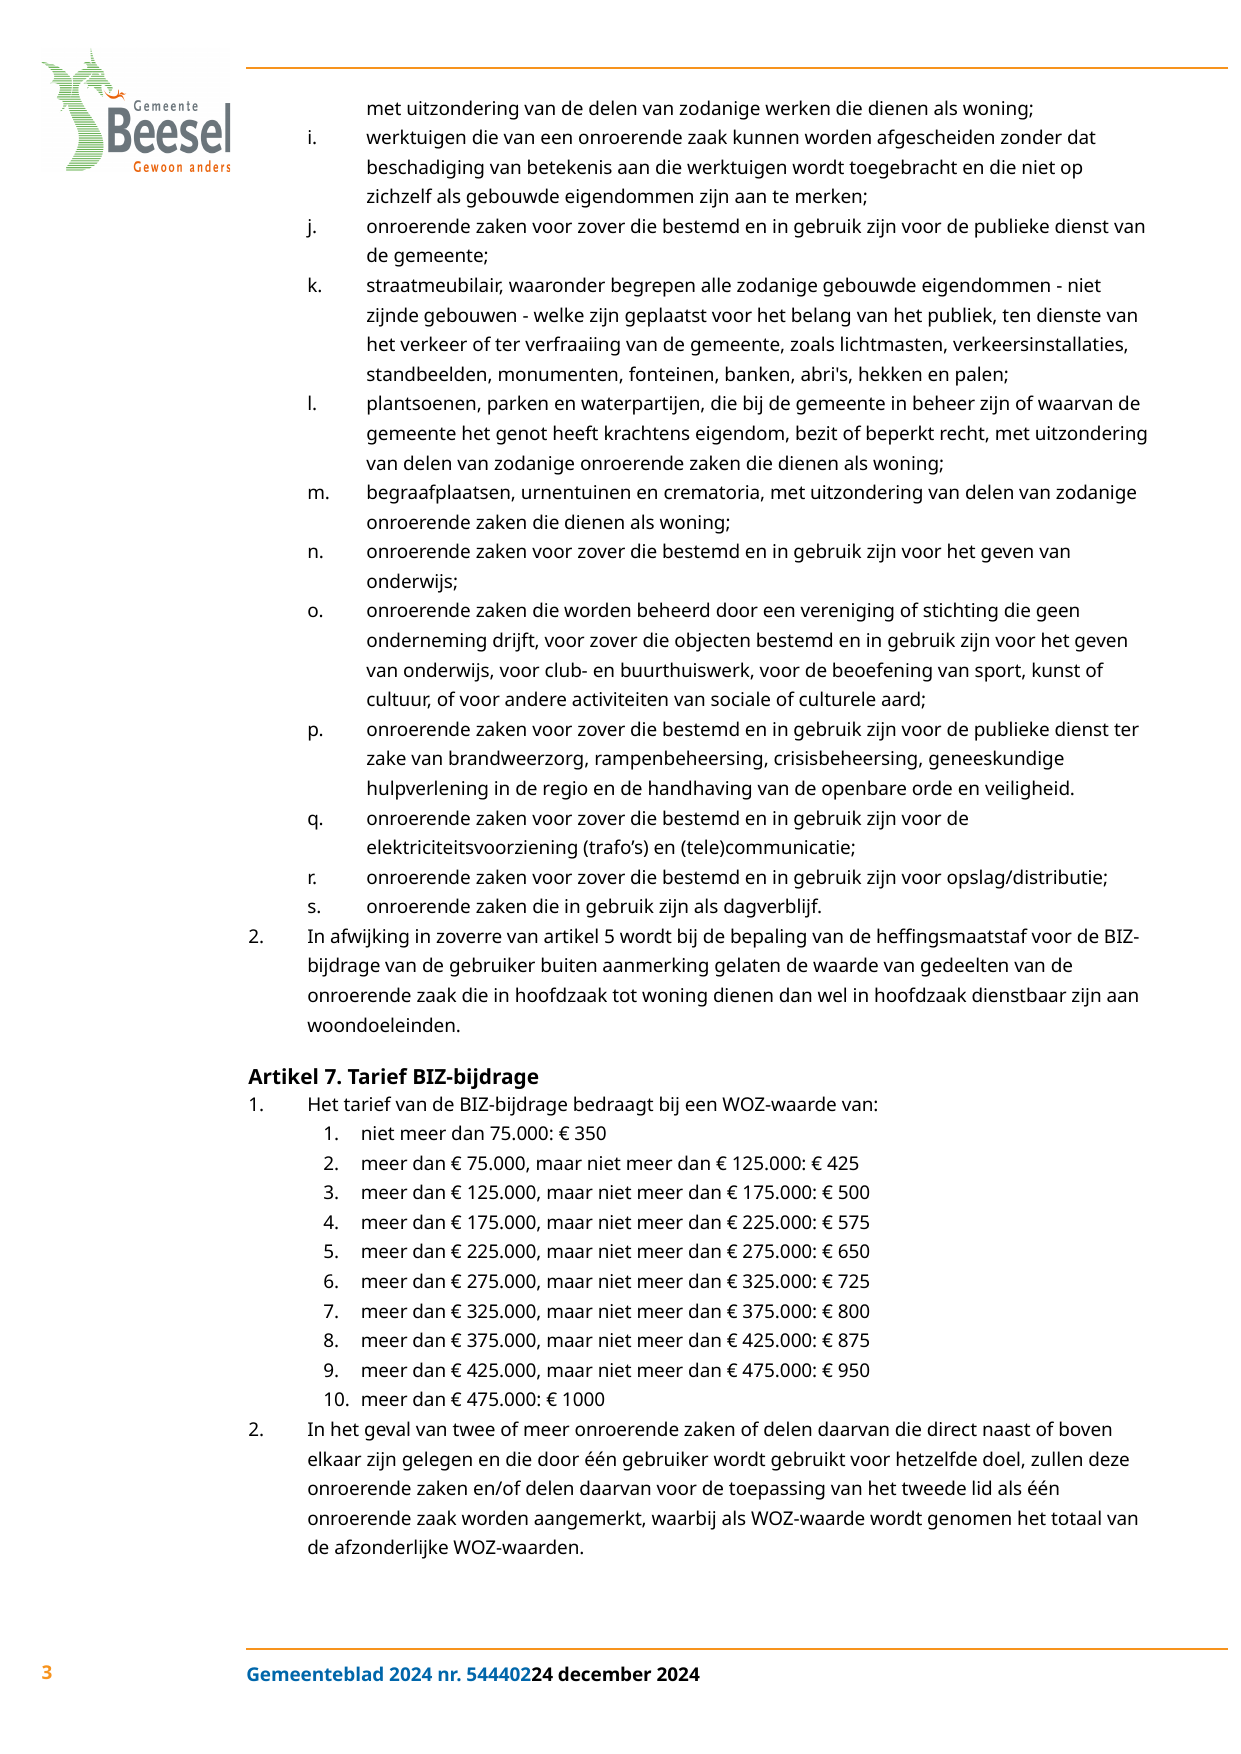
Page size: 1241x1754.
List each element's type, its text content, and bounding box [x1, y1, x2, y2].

list meer dan € 75.000, maar niet meer dan € 125.000: € 425 [323, 1150, 1152, 1176]
list meer dan € 225.000, maar niet meer dan € 275.000: € 650 [323, 1239, 1152, 1264]
list begraafplaatsen, urnentuinen en crematoria, met uitzondering van delen van zodanige onroerende zaken die dienen als woning; [307, 479, 1152, 535]
text Artikel 7. Tarief BIZ-bijdrage [248, 1062, 1152, 1091]
list onroerende zaken voor zover die bestemd en in gebruik zijn voor de publieke dienst van de gemeente; [307, 213, 1152, 268]
list meer dan € 425.000, maar niet meer dan € 475.000: € 950 [323, 1357, 1152, 1383]
list niet meer dan 75.000: € 350 [323, 1120, 1152, 1146]
list met uitzondering van de delen van zodanige werken die dienen als woning; [307, 95, 1152, 121]
list In het geval van twee of meer onroerende zaken of delen daarvan die direct naast of boven elkaar zijn gelegen en die door één gebruiker wordt gebruikt voor hetzelfde doel, zullen deze onroerende zaken en/of delen daarvan voor de toepassing van het tweede lid als één onroerende zaak worden aangemerkt, waarbij als WOZ-waarde wordt genomen het totaal van de afzonderlijke WOZ-waarden. [248, 1416, 1152, 1560]
list straatmeubilair, waaronder begrepen alle zodanige gebouwde eigendommen - niet zijnde gebouwen - welke zijn geplaatst voor het belang van het publiek, ten dienste van het verkeer of ter verfraaiing van de gemeente, zoals lichtmasten, verkeersinstallaties, standbeelden, monumenten, fonteinen, banken, abri's, hekken en palen; [307, 272, 1152, 387]
list onroerende zaken die worden beheerd door een vereniging of stichting die geen onderneming drijft, voor zover die objecten bestemd en in gebruik zijn voor het geven van onderwijs, voor club- en buurthuiswerk, voor de beoefening van sport, kunst of cultuur, of voor andere activiteiten van sociale of culturele aard; [307, 598, 1152, 712]
list meer dan € 125.000, maar niet meer dan € 175.000: € 500 [323, 1179, 1152, 1205]
list meer dan € 475.000: € 1000 [323, 1387, 1152, 1412]
list meer dan € 175.000, maar niet meer dan € 225.000: € 575 [323, 1209, 1152, 1235]
list meer dan € 275.000, maar niet meer dan € 325.000: € 725 [323, 1268, 1152, 1294]
list onroerende zaken voor zover die bestemd en in gebruik zijn voor het geven van onderwijs; [307, 538, 1152, 594]
list Het tarief van de BIZ-bijdrage bedraagt bij een WOZ-waarde van: [248, 1091, 1152, 1116]
picture [41, 47, 231, 172]
list onroerende zaken voor zover die bestemd en in gebruik zijn voor opslag/distributie; [307, 864, 1152, 890]
list meer dan € 325.000, maar niet meer dan € 375.000: € 800 [323, 1298, 1152, 1323]
list onroerende zaken voor zover die bestemd en in gebruik zijn voor de publieke dienst ter zake van brandweerzorg, rampenbeheersing, crisisbeheersing, geneeskundige hulpverlening in de regio en de handhaving van de openbare orde en veiligheid. [307, 716, 1152, 801]
list plantsoenen, parken en waterpartijen, die bij de gemeente in beheer zijn of waarvan de gemeente het genot heeft krachtens eigendom, bezit of beperkt recht, met uitzondering van delen van zodanige onroerende zaken die dienen als woning; [307, 391, 1152, 476]
list In afwijking in zoverre van artikel 5 wordt bij de bepaling van de heffingsmaatstaf voor de BIZ-bijdrage van de gebruiker buiten aanmerking gelaten de waarde van gedeelten van de onroerende zaak die in hoofdzaak tot woning dienen dan wel in hoofdzaak dienstbaar zijn aan woondoeleinden. [248, 923, 1152, 1038]
list onroerende zaken die in gebruik zijn als dagverblijf. [307, 893, 1152, 919]
list onroerende zaken voor zover die bestemd en in gebruik zijn voor de elektriciteitsvoorziening (trafo’s) en (tele)communicatie; [307, 805, 1152, 860]
list meer dan € 375.000, maar niet meer dan € 425.000: € 875 [323, 1327, 1152, 1353]
list werktuigen die van een onroerende zaak kunnen worden afgescheiden zonder dat beschadiging van betekenis aan die werktuigen wordt toegebracht en die niet op zichzelf als gebouwde eigendommen zijn aan te merken; [307, 124, 1152, 209]
